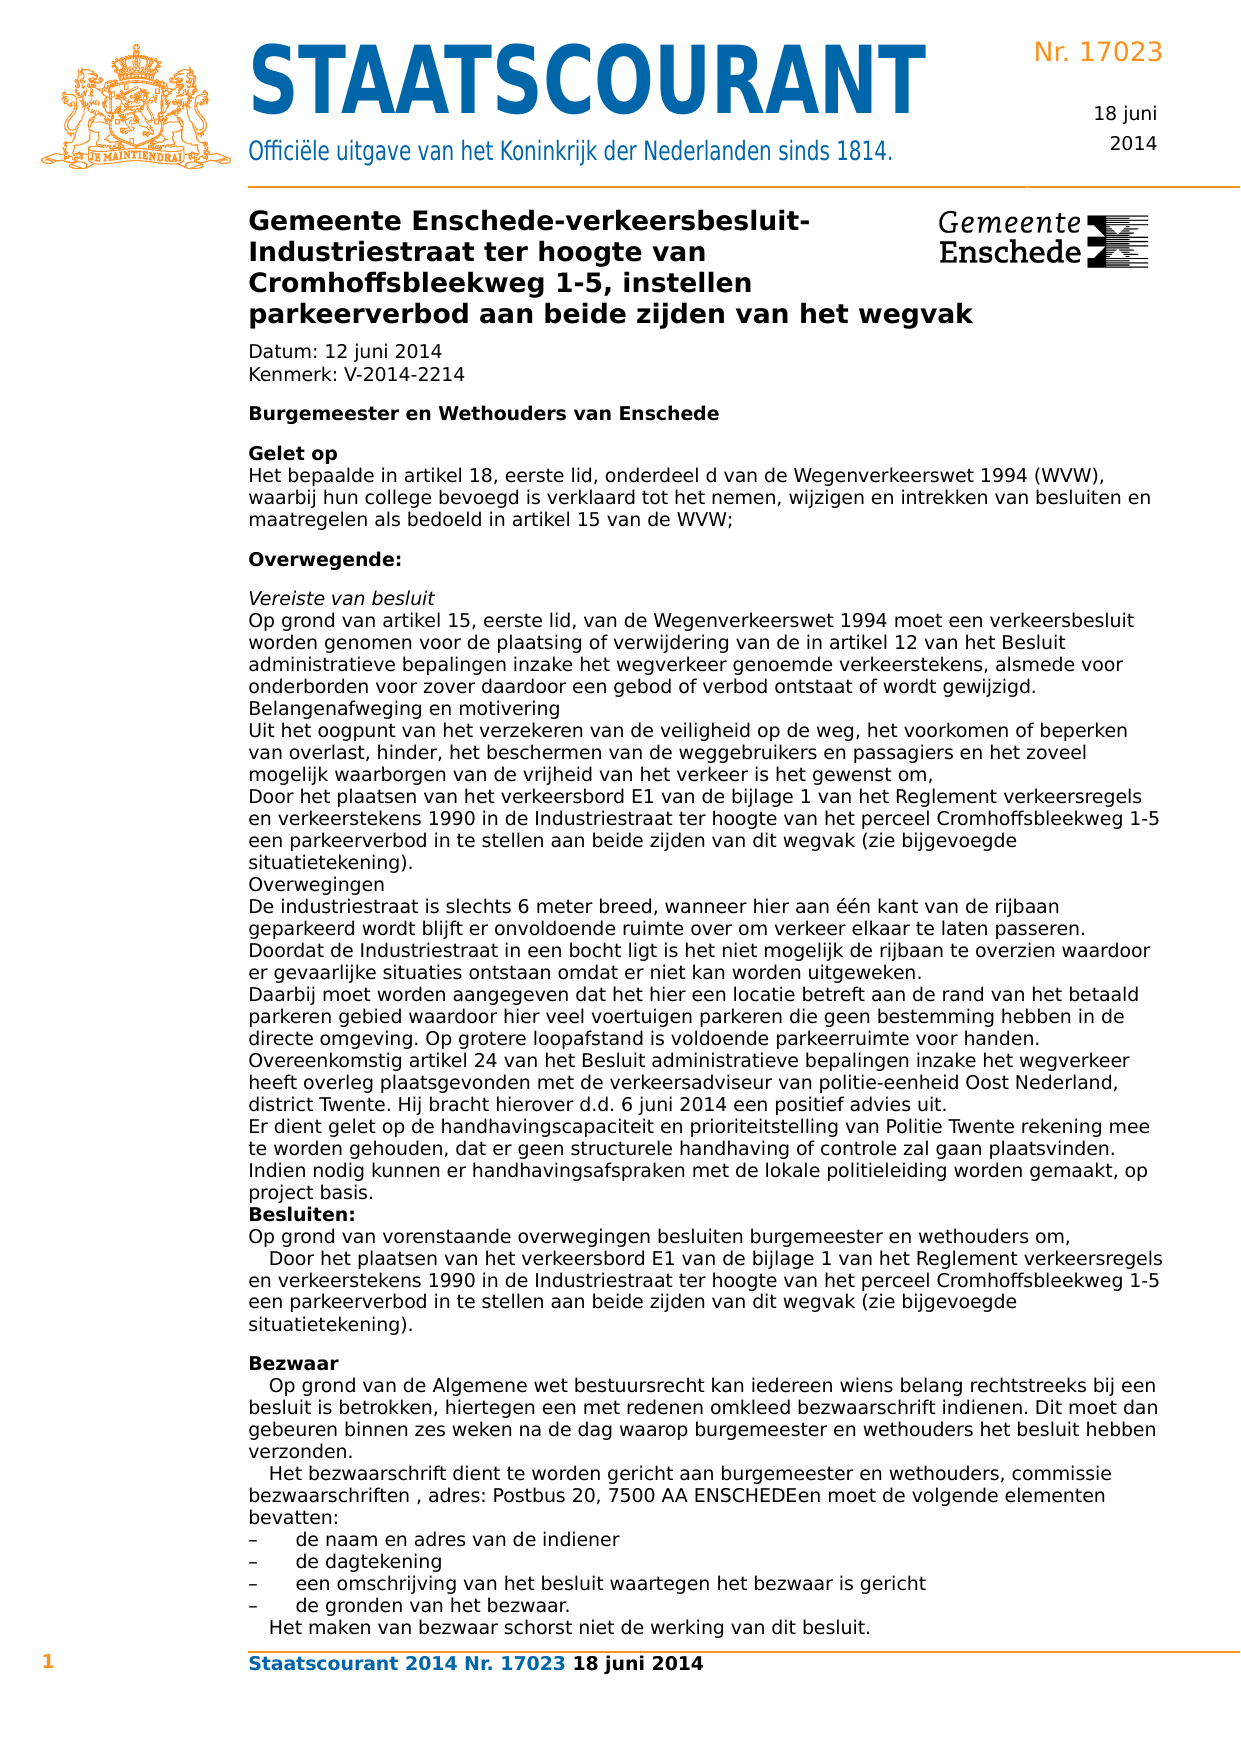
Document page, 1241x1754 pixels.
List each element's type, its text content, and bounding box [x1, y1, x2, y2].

subtitle Bezwaar [248, 1353, 1163, 1375]
picture [927, 205, 1164, 277]
list de naam en adres van de indiener [248, 1529, 1163, 1551]
picture [41, 44, 231, 169]
subtitle Overwegingen [248, 874, 1163, 896]
list de gronden van het bezwaar. [248, 1595, 1163, 1617]
text Op grond van artikel 15, eerste lid, van de Wegenverkeerswet 1994 moet een verkeersbesluit worden genomen voor de plaatsing of verwijdering van de in artikel 12 van het Besluit administratieve bepalingen inzake het wegverkeer genoemde verkeerstekens, alsmede voor onderborden voor zover daardoor een gebod of verbod ontstaat of wordt gewijzigd. [248, 610, 1163, 698]
text Kenmerk: V-2014-2214 [248, 363, 1163, 385]
text Door het plaatsen van het verkeersbord E1 van de bijlage 1 van het Reglement verkeersregels en verkeerstekens 1990 in de Industriestraat ter hoogte van het perceel Cromhoffsbleekweg 1-5 een parkeerverbod in te stellen aan beide zijden van dit wegvak (zie bijgevoegde situatietekening). [248, 1247, 1163, 1335]
text Daarbij moet worden aangegeven dat het hier een locatie betreft aan de rand van het betaald parkeren gebied waardoor hier veel voertuigen parkeren die geen bestemming hebben in de directe omgeving. Op grotere loopafstand is voldoende parkeerruimte voor handen. [248, 984, 1163, 1050]
text Er dient gelet op de handhavingscapaciteit en prioriteitstelling van Politie Twente rekening mee te worden gehouden, dat er geen structurele handhaving of controle zal gaan plaatsvinden. Indien nodig kunnen er handhavingsafspraken met de lokale politieleiding worden gemaakt, op project basis. [248, 1116, 1163, 1203]
text Het bepaalde in artikel 18, eerste lid, onderdeel d van de Wegenverkeerswet 1994 (WVW), waarbij hun college bevoegd is verklaard tot het nemen, wijzigen en intrekken van besluiten en maatregelen als bedoeld in artikel 15 van de WVW; [248, 465, 1163, 531]
text De industriestraat is slechts 6 meter breed, wanneer hier aan één kant van de rijbaan geparkeerd wordt blijft er onvoldoende ruimte over om verkeer elkaar te laten passeren. Doordat de Industriestraat in een bocht ligt is het niet mogelijk de rijbaan te overzien waardoor er gevaarlijke situaties ontstaan omdat er niet kan worden uitgeweken. [248, 896, 1163, 984]
list de dagtekening [248, 1551, 1163, 1573]
subtitle Burgemeester en Wethouders van Enschede [248, 403, 1163, 425]
text Door het plaatsen van het verkeersbord E1 van de bijlage 1 van het Reglement verkeersregels en verkeerstekens 1990 in de Industriestraat ter hoogte van het perceel Cromhoffsbleekweg 1-5 een parkeerverbod in te stellen aan beide zijden van dit wegvak (zie bijgevoegde situatietekening). [248, 786, 1163, 874]
text Het maken van bezwaar schorst niet de werking van dit besluit. [248, 1617, 1163, 1639]
text Datum: 12 juni 2014 [248, 341, 1163, 363]
list een omschrijving van het besluit waartegen het bezwaar is gericht [248, 1573, 1163, 1595]
subtitle Belangenafweging en motivering [248, 698, 1163, 720]
subtitle Gemeente Enschede-verkeersbesluit-Industriestraat ter hoogte van Cromhoffsbleekweg 1-5, instellen parkeerverbod aan beide zijden van het wegvak [248, 206, 1163, 330]
subtitle Overwegende: [248, 548, 1163, 570]
subtitle Vereiste van besluit [248, 588, 1163, 610]
text Uit het oogpunt van het verzekeren van de veiligheid op de weg, het voorkomen of beperken van overlast, hinder, het beschermen van de weggebruikers en passagiers en het zoveel mogelijk waarborgen van de vrijheid van het verkeer is het gewenst om, [248, 720, 1163, 786]
text Het bezwaarschrift dient te worden gericht aan burgemeester en wethouders, commissie bezwaarschriften , adres: Postbus 20, 7500 AA ENSCHEDEen moet de volgende elementen bevatten: [248, 1463, 1163, 1529]
text Op grond van de Algemene wet bestuursrecht kan iedereen wiens belang rechtstreeks bij een besluit is betrokken, hiertegen een met redenen omkleed bezwaarschrift indienen. Dit moet dan gebeuren binnen zes weken na de dag waarop burgemeester en wethouders het besluit hebben verzonden. [248, 1375, 1163, 1463]
subtitle Gelet op [248, 443, 1163, 465]
text Besluiten: [248, 1203, 1163, 1226]
text Overeenkomstig artikel 24 van het Besluit administratieve bepalingen inzake het wegverkeer heeft overleg plaatsgevonden met de verkeersadviseur van politie-eenheid Oost Nederland, district Twente. Hij bracht hierover d.d. 6 juni 2014 een positief advies uit. [248, 1050, 1163, 1116]
text Op grond van vorenstaande overwegingen besluiten burgemeester en wethouders om, [248, 1226, 1163, 1247]
